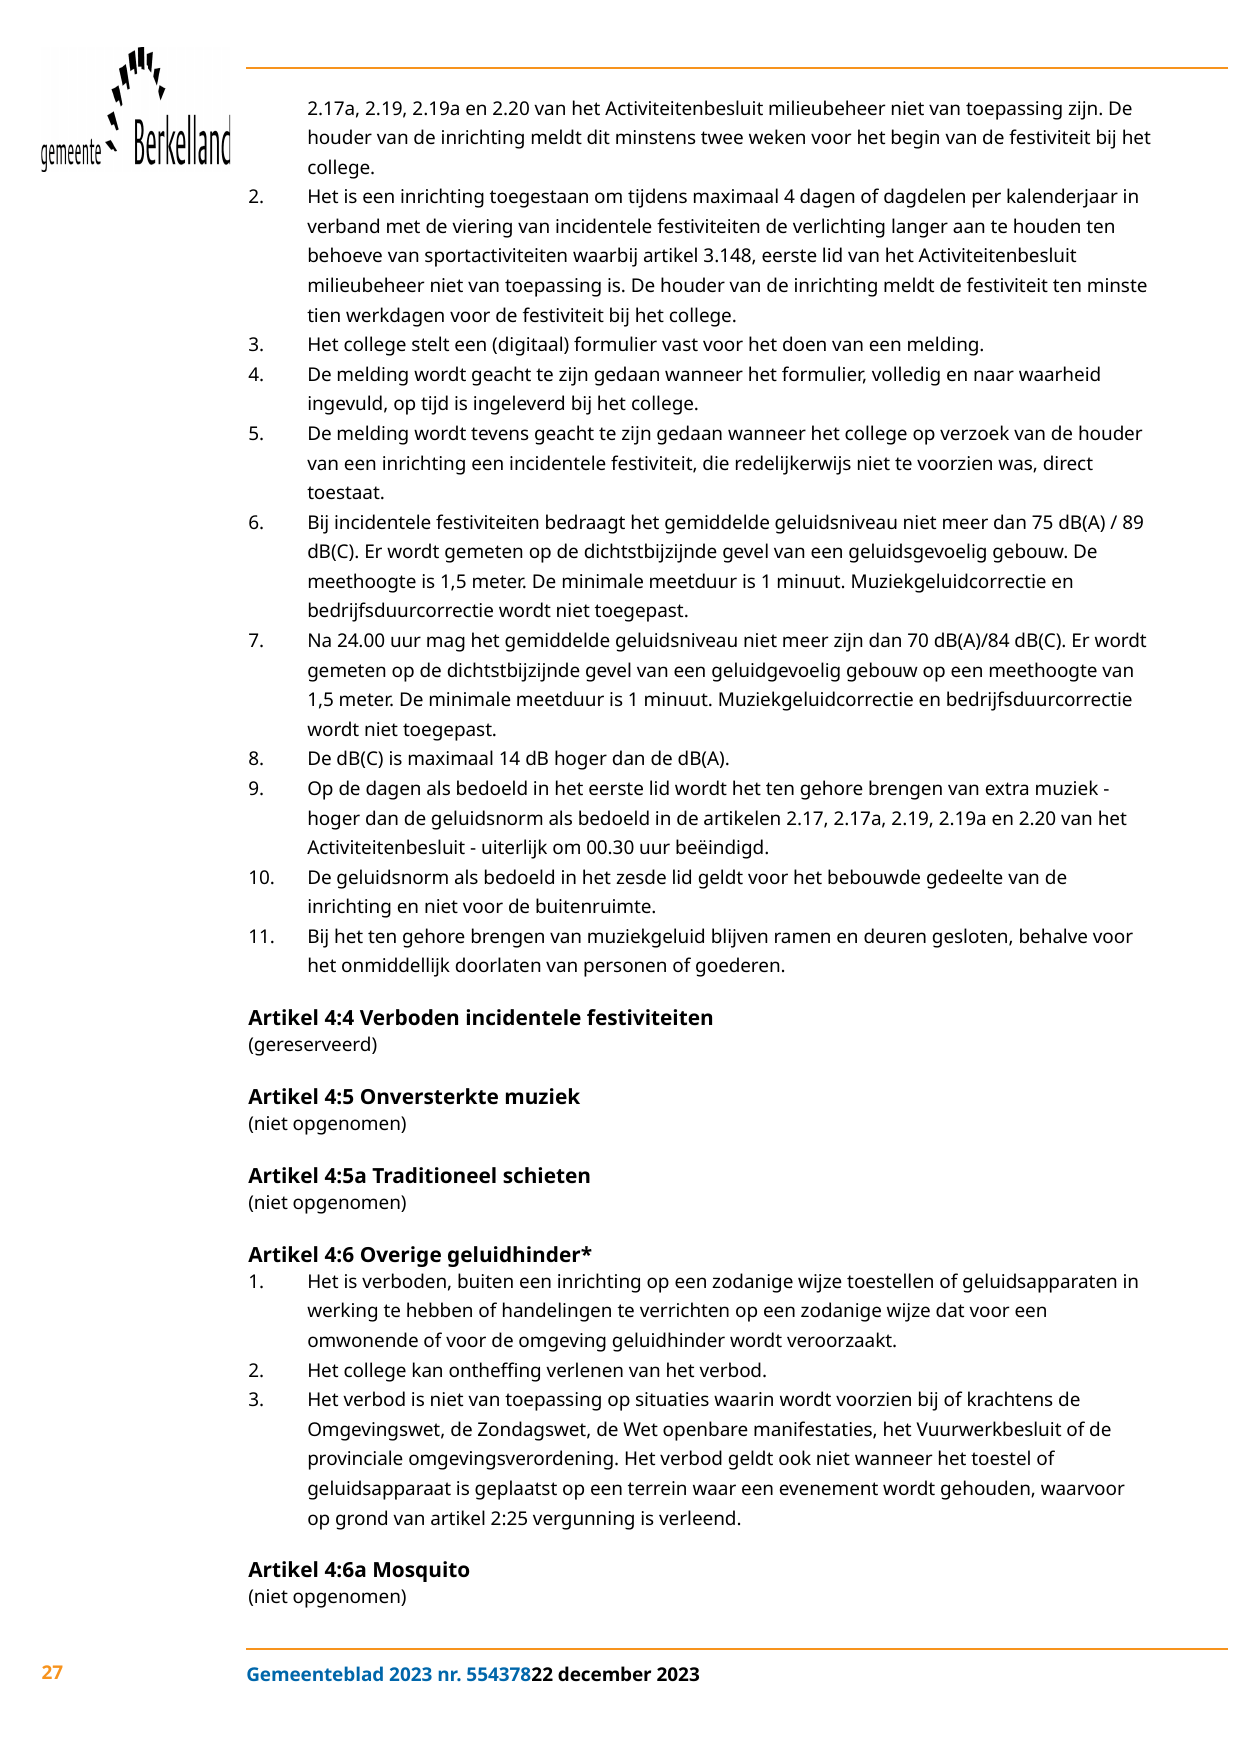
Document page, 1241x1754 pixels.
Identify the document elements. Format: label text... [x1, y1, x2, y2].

text Artikel 4:5a Traditioneel schieten [248, 1161, 1152, 1189]
text Artikel 4:6a Mosquito [248, 1555, 1152, 1584]
list Op de dagen als bedoeld in het eerste lid wordt het ten gehore brengen van extra muziek - hoger dan de geluidsnorm als bedoeld in de artikelen 2.17, 2.17a, 2.19, 2.19a en 2.20 van het Activiteitenbesluit - uiterlijk om 00.30 uur beëindigd. [248, 775, 1152, 860]
list 2.17a, 2.19, 2.19a en 2.20 van het Activiteitenbesluit milieubeheer niet van toepassing zijn. De houder van de inrichting meldt dit minstens twee weken voor het begin van de festiviteit bij het college. [248, 95, 1152, 180]
text Artikel 4:5 Onversterkte muziek [248, 1082, 1152, 1110]
text Artikel 4:6 Overige geluidhinder* [248, 1240, 1152, 1268]
text (niet opgenomen) [248, 1110, 1152, 1136]
text (niet opgenomen) [248, 1584, 1152, 1609]
list De melding wordt tevens geacht te zijn gedaan wanneer het college op verzoek van de houder van een inrichting een incidentele festiviteit, die redelijkerwijs niet te voorzien was, direct toestaat. [248, 420, 1152, 505]
list Bij incidentele festiviteiten bedraagt het gemiddelde geluidsniveau niet meer dan 75 dB(A) / 89 dB(C). Er wordt gemeten op de dichtstbijzijnde gevel van een geluidsgevoelig gebouw. De meethoogte is 1,5 meter. De minimale meetduur is 1 minuut. Muziekgeluidcorrectie en bedrijfsduurcorrectie wordt niet toegepast. [248, 509, 1152, 623]
list Het college stelt een (digitaal) formulier vast voor het doen van een melding. [248, 331, 1152, 357]
text (gereserveerd) [248, 1032, 1152, 1057]
list Na 24.00 uur mag het gemiddelde geluidsniveau niet meer zijn dan 70 dB(A)/84 dB(C). Er wordt gemeten op de dichtstbijzijnde gevel van een geluidgevoelig gebouw op een meethoogte van 1,5 meter. De minimale meetduur is 1 minuut. Muziekgeluidcorrectie en bedrijfsduurcorrectie wordt niet toegepast. [248, 627, 1152, 742]
list Het verbod is niet van toepassing op situaties waarin wordt voorzien bij of krachtens de Omgevingswet, de Zondagswet, de Wet openbare manifestaties, het Vuurwerkbesluit of de provinciale omgevingsverordening. Het verbod geldt ook niet wanneer het toestel of geluidsapparaat is geplaatst op een terrein waar een evenement wordt gehouden, waarvoor op grond van artikel 2:25 vergunning is verleend. [248, 1386, 1152, 1531]
list Het is een inrichting toegestaan om tijdens maximaal 4 dagen of dagdelen per kalenderjaar in verband met de viering van incidentele festiviteiten de verlichting langer aan te houden ten behoeve van sportactiviteiten waarbij artikel 3.148, eerste lid van het Activiteitenbesluit milieubeheer niet van toepassing is. De houder van de inrichting meldt de festiviteit ten minste tien werkdagen voor de festiviteit bij het college. [248, 183, 1152, 328]
list Het college kan ontheffing verlenen van het verbod. [248, 1357, 1152, 1383]
text (niet opgenomen) [248, 1189, 1152, 1215]
text Artikel 4:4 Verboden incidentele festiviteiten [248, 1003, 1152, 1032]
list De geluidsnorm als bedoeld in het zesde lid geldt voor het bebouwde gedeelte van de inrichting en niet voor de buitenruimte. [248, 864, 1152, 919]
picture [41, 47, 231, 172]
list Bij het ten gehore brengen van muziekgeluid blijven ramen en deuren gesloten, behalve voor het onmiddellijk doorlaten van personen of goederen. [248, 923, 1152, 978]
list De dB(C) is maximaal 14 dB hoger dan de dB(A). [248, 746, 1152, 771]
list De melding wordt geacht te zijn gedaan wanneer het formulier, volledig en naar waarheid ingevuld, op tijd is ingeleverd bij het college. [248, 361, 1152, 416]
list Het is verboden, buiten een inrichting op een zodanige wijze toestellen of geluidsapparaten in werking te hebben of handelingen te verrichten op een zodanige wijze dat voor een omwonende of voor de omgeving geluidhinder wordt veroorzaakt. [248, 1268, 1152, 1353]
